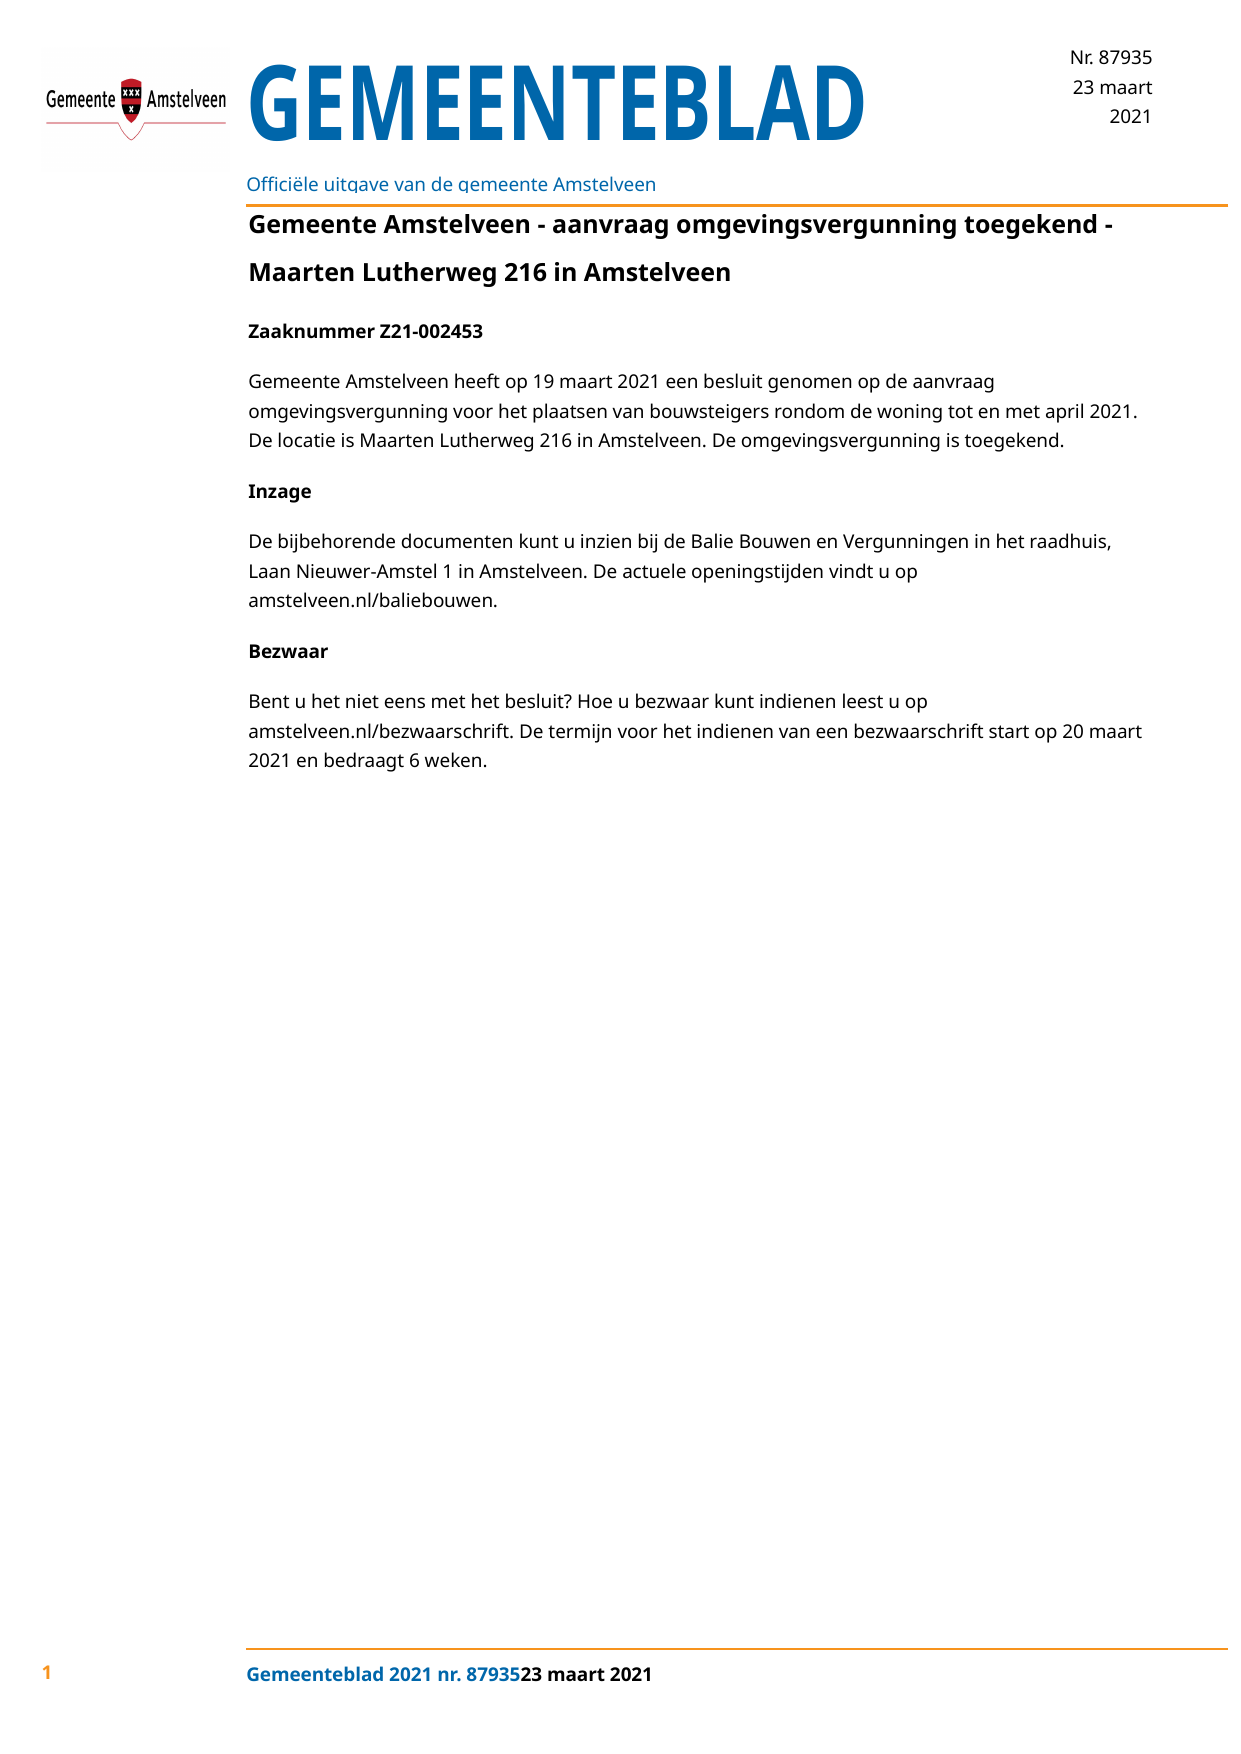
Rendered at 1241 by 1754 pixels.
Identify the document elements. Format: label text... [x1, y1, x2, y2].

text Bent u het niet eens met het besluit? Hoe u bezwaar kunt indienen leest u op amstelveen.nl/bezwaarschrift. De termijn voor het indienen van een bezwaarschrift start op 20 maart 2021 en bedraagt 6 weken. [248, 688, 1152, 773]
text Gemeente Amstelveen heeft op 19 maart 2021 een besluit genomen op de aanvraag omgevingsvergunning voor het plaatsen van bouwsteigers rondom de woning tot en met april 2021. De locatie is Maarten Lutherweg 216 in Amstelveen. De omgevingsvergunning is toegekend. [248, 368, 1152, 453]
picture [41, 47, 231, 172]
text Inzage [248, 478, 1152, 504]
text Zaaknummer Z21-002453 [248, 318, 1152, 344]
text Gemeente Amstelveen - aanvraag omgevingsvergunning toegekend - Maarten Lutherweg 216 in Amstelveen [248, 207, 1152, 288]
text Bezwaar [248, 638, 1152, 664]
text De bijbehorende documenten kunt u inzien bij de Balie Bouwen en Vergunningen in het raadhuis, Laan Nieuwer-Amstel 1 in Amstelveen. De actuele openingstijden vindt u op amstelveen.nl/baliebouwen. [248, 528, 1152, 613]
